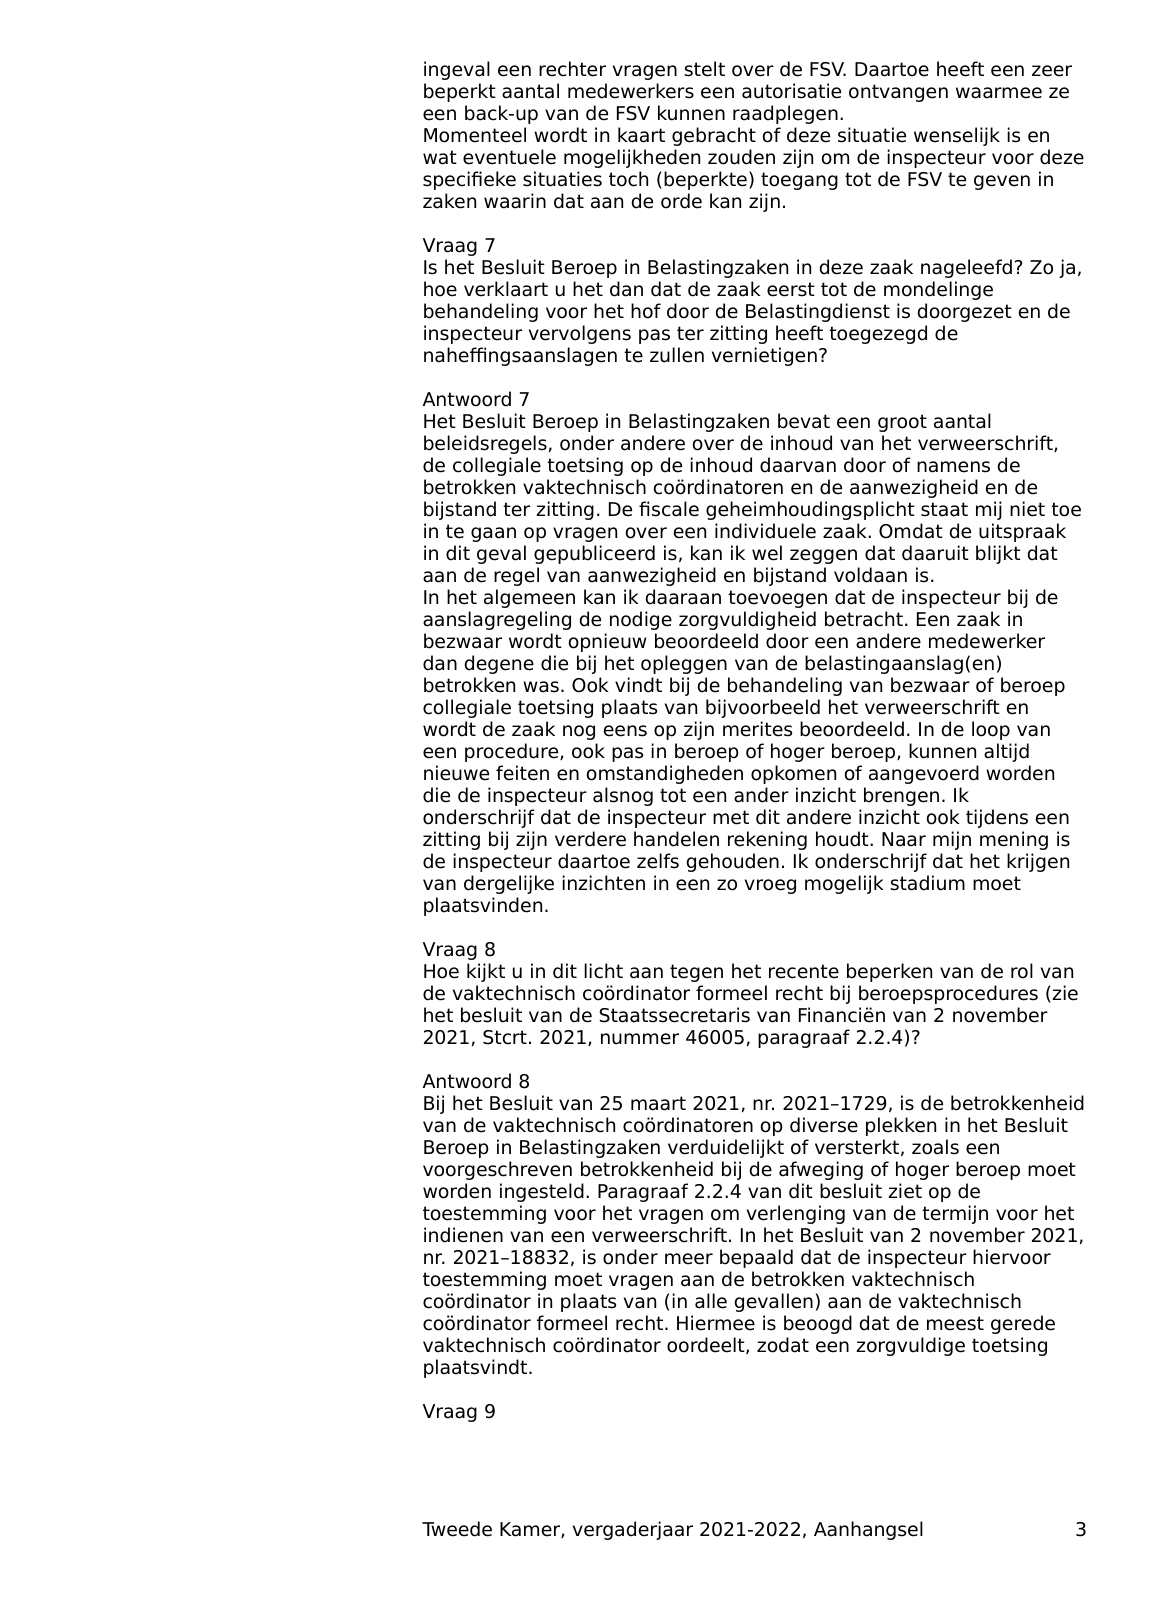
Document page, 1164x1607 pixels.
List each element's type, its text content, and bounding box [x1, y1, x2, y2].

text In het algemeen kan ik daaraan toevoegen dat de inspecteur bij de aanslagregeling de nodige zorgvuldigheid betracht. Een zaak in bezwaar wordt opnieuw beoordeeld door een andere medewerker dan degene die bij het opleggen van de belastingaanslag(en) betrokken was. Ook vindt bij de behandeling van bezwaar of beroep collegiale toetsing plaats van bijvoorbeeld het verweerschrift en wordt de zaak nog eens op zijn merites beoordeeld. In de loop van een procedure, ook pas in beroep of hoger beroep, kunnen altijd nieuwe feiten en omstandigheden opkomen of aangevoerd worden die de inspecteur alsnog tot een ander inzicht brengen. Ik onderschrijf dat de inspecteur met dit andere inzicht ook tijdens een zitting bij zijn verdere handelen rekening houdt. Naar mijn mening is de inspecteur daartoe zelfs gehouden. Ik onderschrijf dat het krijgen van dergelijke inzichten in een zo vroeg mogelijk stadium moet plaatsvinden. [422, 587, 1087, 917]
text ingeval een rechter vragen stelt over de FSV. Daartoe heeft een zeer beperkt aantal medewerkers een autorisatie ontvangen waarmee ze een back-up van de FSV kunnen raadplegen. [422, 59, 1087, 125]
text Antwoord 7 [422, 389, 1087, 411]
text Antwoord 8 [422, 1071, 1087, 1093]
text Het Besluit Beroep in Belastingzaken bevat een groot aantal beleidsregels, onder andere over de inhoud van het verweerschrift, de collegiale toetsing op de inhoud daarvan door of namens de betrokken vaktechnisch coördinatoren en de aanwezigheid en de bijstand ter zitting. De fiscale geheimhoudingsplicht staat mij niet toe in te gaan op vragen over een individuele zaak. Omdat de uitspraak in dit geval gepubliceerd is, kan ik wel zeggen dat daaruit blijkt dat aan de regel van aanwezigheid en bijstand voldaan is. [422, 411, 1087, 587]
text Vraag 9 [422, 1401, 1087, 1423]
text Hoe kijkt u in dit licht aan tegen het recente beperken van de rol van de vaktechnisch coördinator formeel recht bij beroepsprocedures (zie het besluit van de Staatssecretaris van Financiën van 2 november 2021, Stcrt. 2021, nummer 46005, paragraaf 2.2.4)? [422, 961, 1087, 1049]
text Vraag 7 [422, 235, 1087, 257]
text Momenteel wordt in kaart gebracht of deze situatie wenselijk is en wat eventuele mogelijkheden zouden zijn om de inspecteur voor deze specifieke situaties toch (beperkte) toegang tot de FSV te geven in zaken waarin dat aan de orde kan zijn. [422, 125, 1087, 213]
text Is het Besluit Beroep in Belastingzaken in deze zaak nageleefd? Zo ja, hoe verklaart u het dan dat de zaak eerst tot de mondelinge behandeling voor het hof door de Belastingdienst is doorgezet en de inspecteur vervolgens pas ter zitting heeft toegezegd de naheffingsaanslagen te zullen vernietigen? [422, 257, 1087, 367]
text Vraag 8 [422, 939, 1087, 961]
text Bij het Besluit van 25 maart 2021, nr. 2021–1729, is de betrokkenheid van de vaktechnisch coördinatoren op diverse plekken in het Besluit Beroep in Belastingzaken verduidelijkt of versterkt, zoals een voorgeschreven betrokkenheid bij de afweging of hoger beroep moet worden ingesteld. Paragraaf 2.2.4 van dit besluit ziet op de toestemming voor het vragen om verlenging van de termijn voor het indienen van een verweerschrift. In het Besluit van 2 november 2021, nr. 2021–18832, is onder meer bepaald dat de inspecteur hiervoor toestemming moet vragen aan de betrokken vaktechnisch coördinator in plaats van (in alle gevallen) aan de vaktechnisch coördinator formeel recht. Hiermee is beoogd dat de meest gerede vaktechnisch coördinator oordeelt, zodat een zorgvuldige toetsing plaatsvindt. [422, 1093, 1087, 1379]
